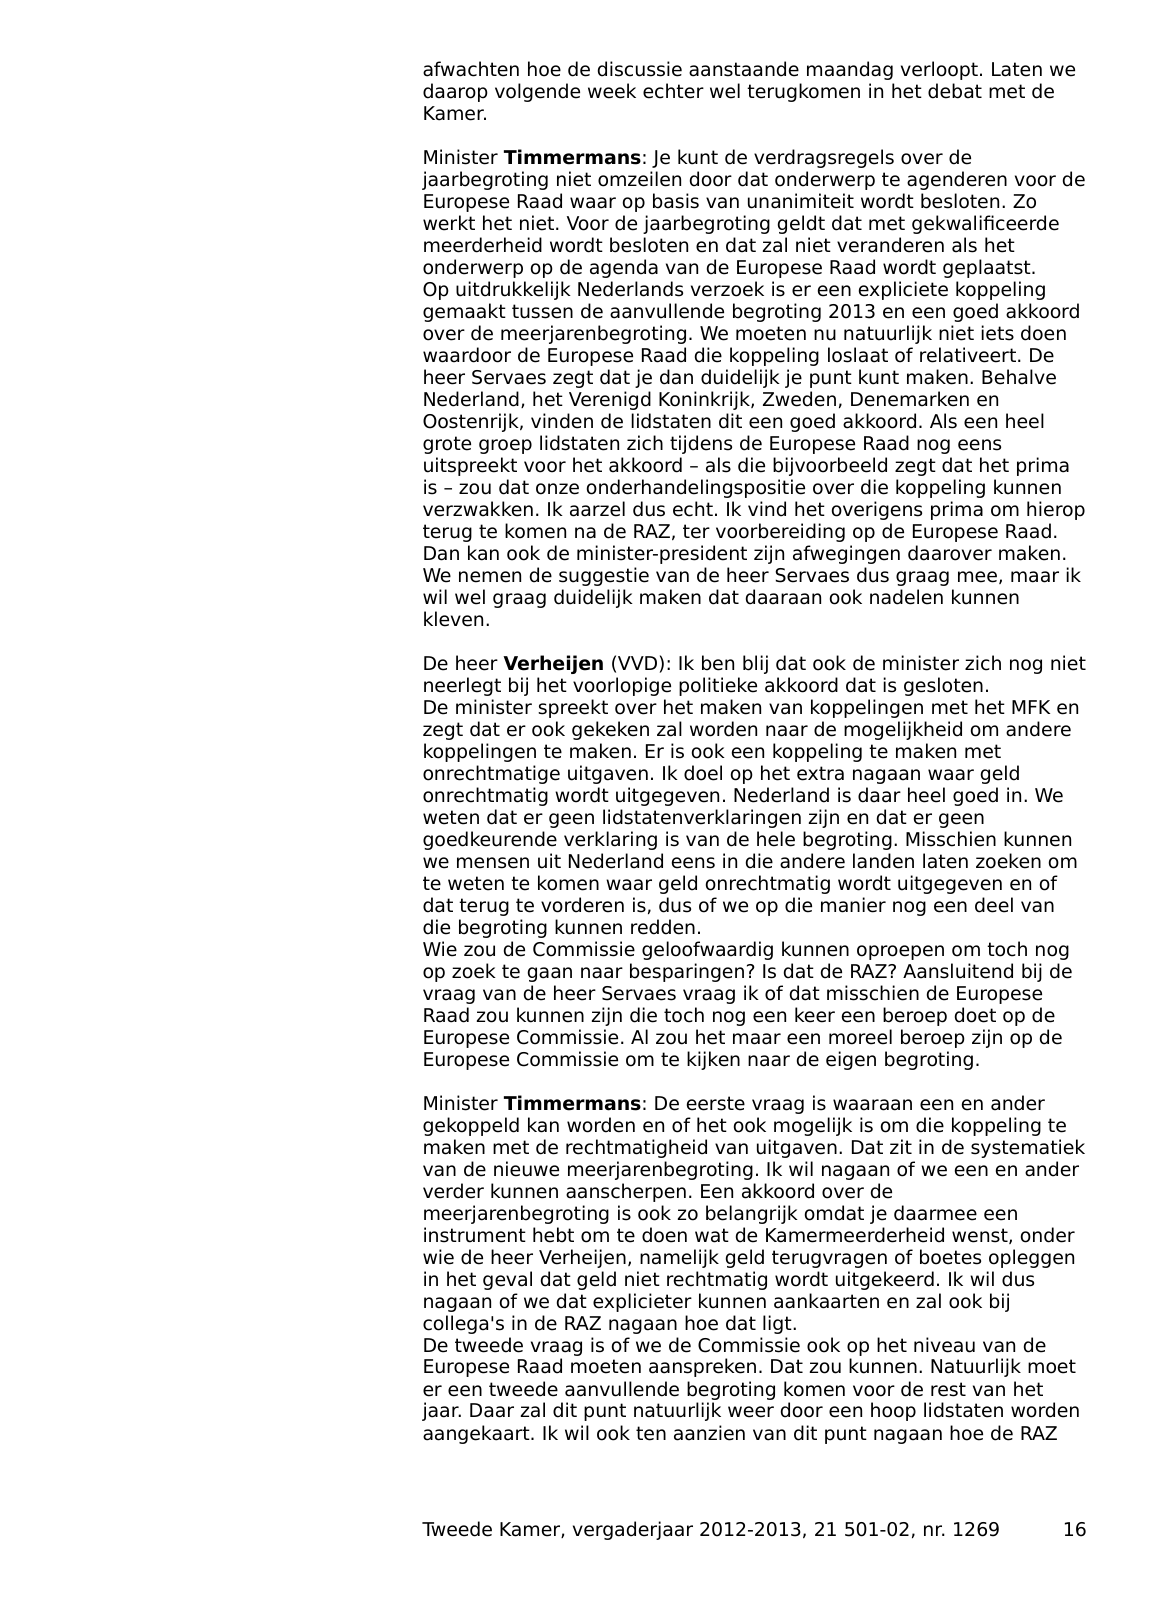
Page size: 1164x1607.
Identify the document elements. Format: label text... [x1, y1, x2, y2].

text afwachten hoe de discussie aanstaande maandag verloopt. Laten we daarop volgende week echter wel terugkomen in het debat met de Kamer. [422, 59, 1087, 125]
text Minister Timmermans: De eerste vraag is waaraan een en ander gekoppeld kan worden en of het ook mogelijk is om die koppeling te maken met de rechtmatigheid van uitgaven. Dat zit in de systematiek van de nieuwe meerjarenbegroting. Ik wil nagaan of we een en ander verder kunnen aanscherpen. Een akkoord over de meerjarenbegroting is ook zo belangrijk omdat je daarmee een instrument hebt om te doen wat de Kamermeerderheid wenst, onder wie de heer Verheijen, namelijk geld terugvragen of boetes opleggen in het geval dat geld niet rechtmatig wordt uitgekeerd. Ik wil dus nagaan of we dat explicieter kunnen aankaarten en zal ook bij collega's in de RAZ nagaan hoe dat ligt. [422, 1093, 1087, 1334]
text De minister spreekt over het maken van koppelingen met het MFK en zegt dat er ook gekeken zal worden naar de mogelijkheid om andere koppelingen te maken. Er is ook een koppeling te maken met onrechtmatige uitgaven. Ik doel op het extra nagaan waar geld onrechtmatig wordt uitgegeven. Nederland is daar heel goed in. We weten dat er geen lidstatenverklaringen zijn en dat er geen goedkeurende verklaring is van de hele begroting. Misschien kunnen we mensen uit Nederland eens in die andere landen laten zoeken om te weten te komen waar geld onrechtmatig wordt uitgegeven en of dat terug te vorderen is, dus of we op die manier nog een deel van die begroting kunnen redden. [422, 697, 1087, 939]
text Wie zou de Commissie geloofwaardig kunnen oproepen om toch nog op zoek te gaan naar besparingen? Is dat de RAZ? Aansluitend bij de vraag van de heer Servaes vraag ik of dat misschien de Europese Raad zou kunnen zijn die toch nog een keer een beroep doet op de Europese Commissie. Al zou het maar een moreel beroep zijn op de Europese Commissie om te kijken naar de eigen begroting. [422, 939, 1087, 1071]
text Op uitdrukkelijk Nederlands verzoek is er een expliciete koppeling gemaakt tussen de aanvullende begroting 2013 en een goed akkoord over de meerjarenbegroting. We moeten nu natuurlijk niet iets doen waardoor de Europese Raad die koppeling loslaat of relativeert. De heer Servaes zegt dat je dan duidelijk je punt kunt maken. Behalve Nederland, het Verenigd Koninkrijk, Zweden, Denemarken en Oostenrijk, vinden de lidstaten dit een goed akkoord. Als een heel grote groep lidstaten zich tijdens de Europese Raad nog eens uitspreekt voor het akkoord – als die bijvoorbeeld zegt dat het prima is – zou dat onze onderhandelingspositie over die koppeling kunnen verzwakken. Ik aarzel dus echt. Ik vind het overigens prima om hierop terug te komen na de RAZ, ter voorbereiding op de Europese Raad. Dan kan ook de minister-president zijn afwegingen daarover maken. We nemen de suggestie van de heer Servaes dus graag mee, maar ik wil wel graag duidelijk maken dat daaraan ook nadelen kunnen kleven. [422, 279, 1087, 631]
text De tweede vraag is of we de Commissie ook op het niveau van de Europese Raad moeten aanspreken. Dat zou kunnen. Natuurlijk moet er een tweede aanvullende begroting komen voor de rest van het jaar. Daar zal dit punt natuurlijk weer door een hoop lidstaten worden aangekaart. Ik wil ook ten aanzien van dit punt nagaan hoe de RAZ [422, 1334, 1087, 1444]
text De heer Verheijen (VVD): Ik ben blij dat ook de minister zich nog niet neerlegt bij het voorlopige politieke akkoord dat is gesloten. [422, 653, 1087, 697]
text Minister Timmermans: Je kunt de verdragsregels over de jaarbegroting niet omzeilen door dat onderwerp te agenderen voor de Europese Raad waar op basis van unanimiteit wordt besloten. Zo werkt het niet. Voor de jaarbegroting geldt dat met gekwalificeerde meerderheid wordt besloten en dat zal niet veranderen als het onderwerp op de agenda van de Europese Raad wordt geplaatst. [422, 147, 1087, 279]
